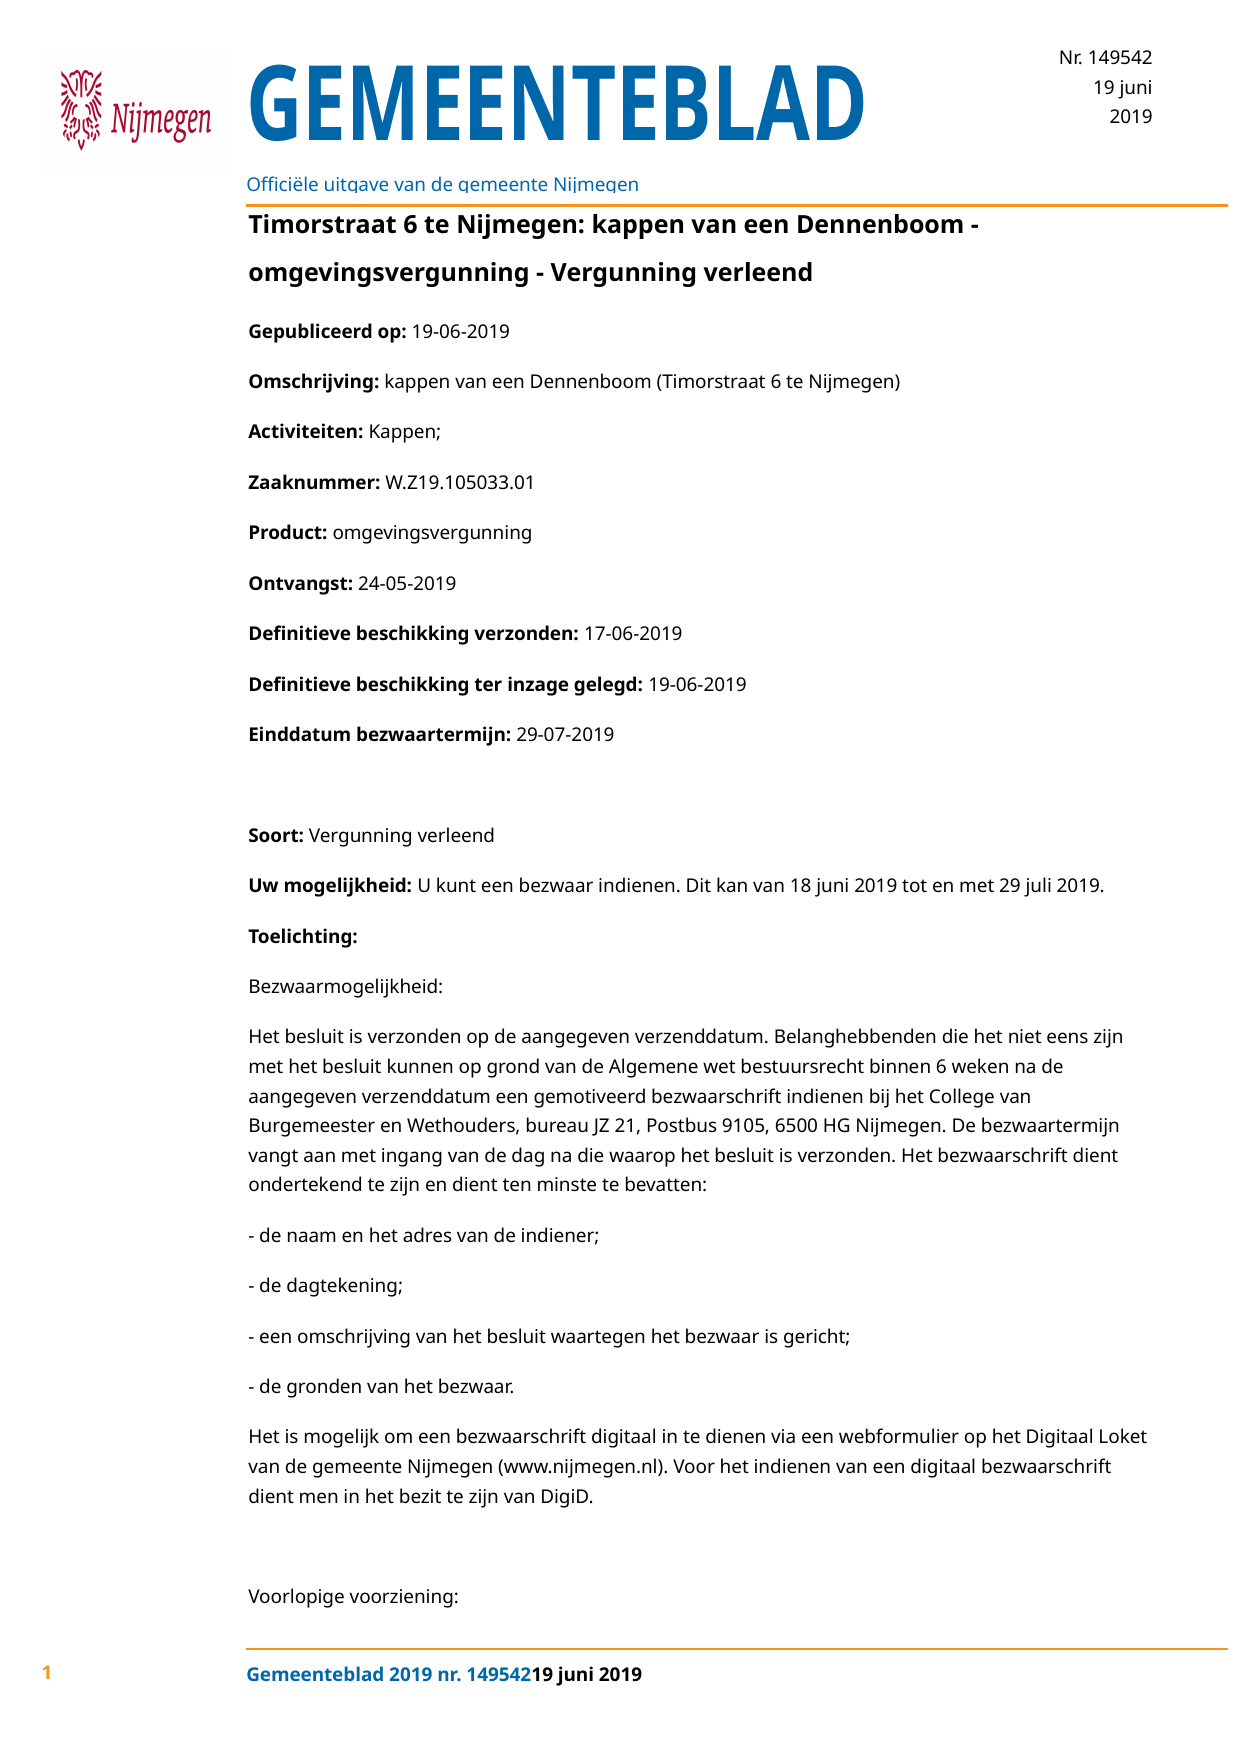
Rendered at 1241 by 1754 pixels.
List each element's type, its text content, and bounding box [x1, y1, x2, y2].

text Definitieve beschikking ter inzage gelegd: 19-06-2019 [248, 671, 1152, 697]
text - een omschrijving van het besluit waartegen het bezwaar is gericht; [248, 1323, 1152, 1349]
text Het is mogelijk om een bezwaarschrift digitaal in te dienen via een webformulier op het Digitaal Loket van de gemeente Nijmegen (www.nijmegen.nl). Voor het indienen van een digitaal bezwaarschrift dient men in het bezit te zijn van DigiD. [248, 1424, 1152, 1509]
text - de naam en het adres van de indiener; [248, 1222, 1152, 1248]
text Product: omgevingsvergunning [248, 519, 1152, 545]
text Voorlopige voorziening: [248, 1584, 1152, 1609]
text - de dagtekening; [248, 1272, 1152, 1298]
text Soort: Vergunning verleend [248, 822, 1152, 848]
text Omschrijving: kappen van een Dennenboom (Timorstraat 6 te Nijmegen) [248, 368, 1152, 394]
text Het besluit is verzonden op de aangegeven verzenddatum. Belanghebbenden die het niet eens zijn met het besluit kunnen op grond van de Algemene wet bestuursrecht binnen 6 weken na de aangegeven verzenddatum een gemotiveerd bezwaarschrift indienen bij het College van Burgemeester en Wethouders, bureau JZ 21, Postbus 9105, 6500 HG Nijmegen. De bezwaartermijn vangt aan met ingang van de dag na die waarop het besluit is verzonden. Het bezwaarschrift dient ondertekend te zijn en dient ten minste te bevatten: [248, 1024, 1152, 1197]
text Toelichting: [248, 923, 1152, 949]
text Uw mogelijkheid: U kunt een bezwaar indienen. Dit kan van 18 juni 2019 tot en met 29 juli 2019. [248, 872, 1152, 898]
text Gepubliceerd op: 19-06-2019 [248, 318, 1152, 344]
text Zaaknummer: W.Z19.105033.01 [248, 469, 1152, 495]
text Bezwaarmogelijkheid: [248, 973, 1152, 999]
text Activiteiten: Kappen; [248, 419, 1152, 444]
text Einddatum bezwaartermijn: 29-07-2019 [248, 721, 1152, 747]
text Ontvangst: 24-05-2019 [248, 570, 1152, 596]
text - de gronden van het bezwaar. [248, 1373, 1152, 1399]
picture [41, 47, 231, 172]
text Definitieve beschikking verzonden: 17-06-2019 [248, 620, 1152, 646]
text Timorstraat 6 te Nijmegen: kappen van een Dennenboom - omgevingsvergunning - Vergunning verleend [248, 207, 1152, 288]
